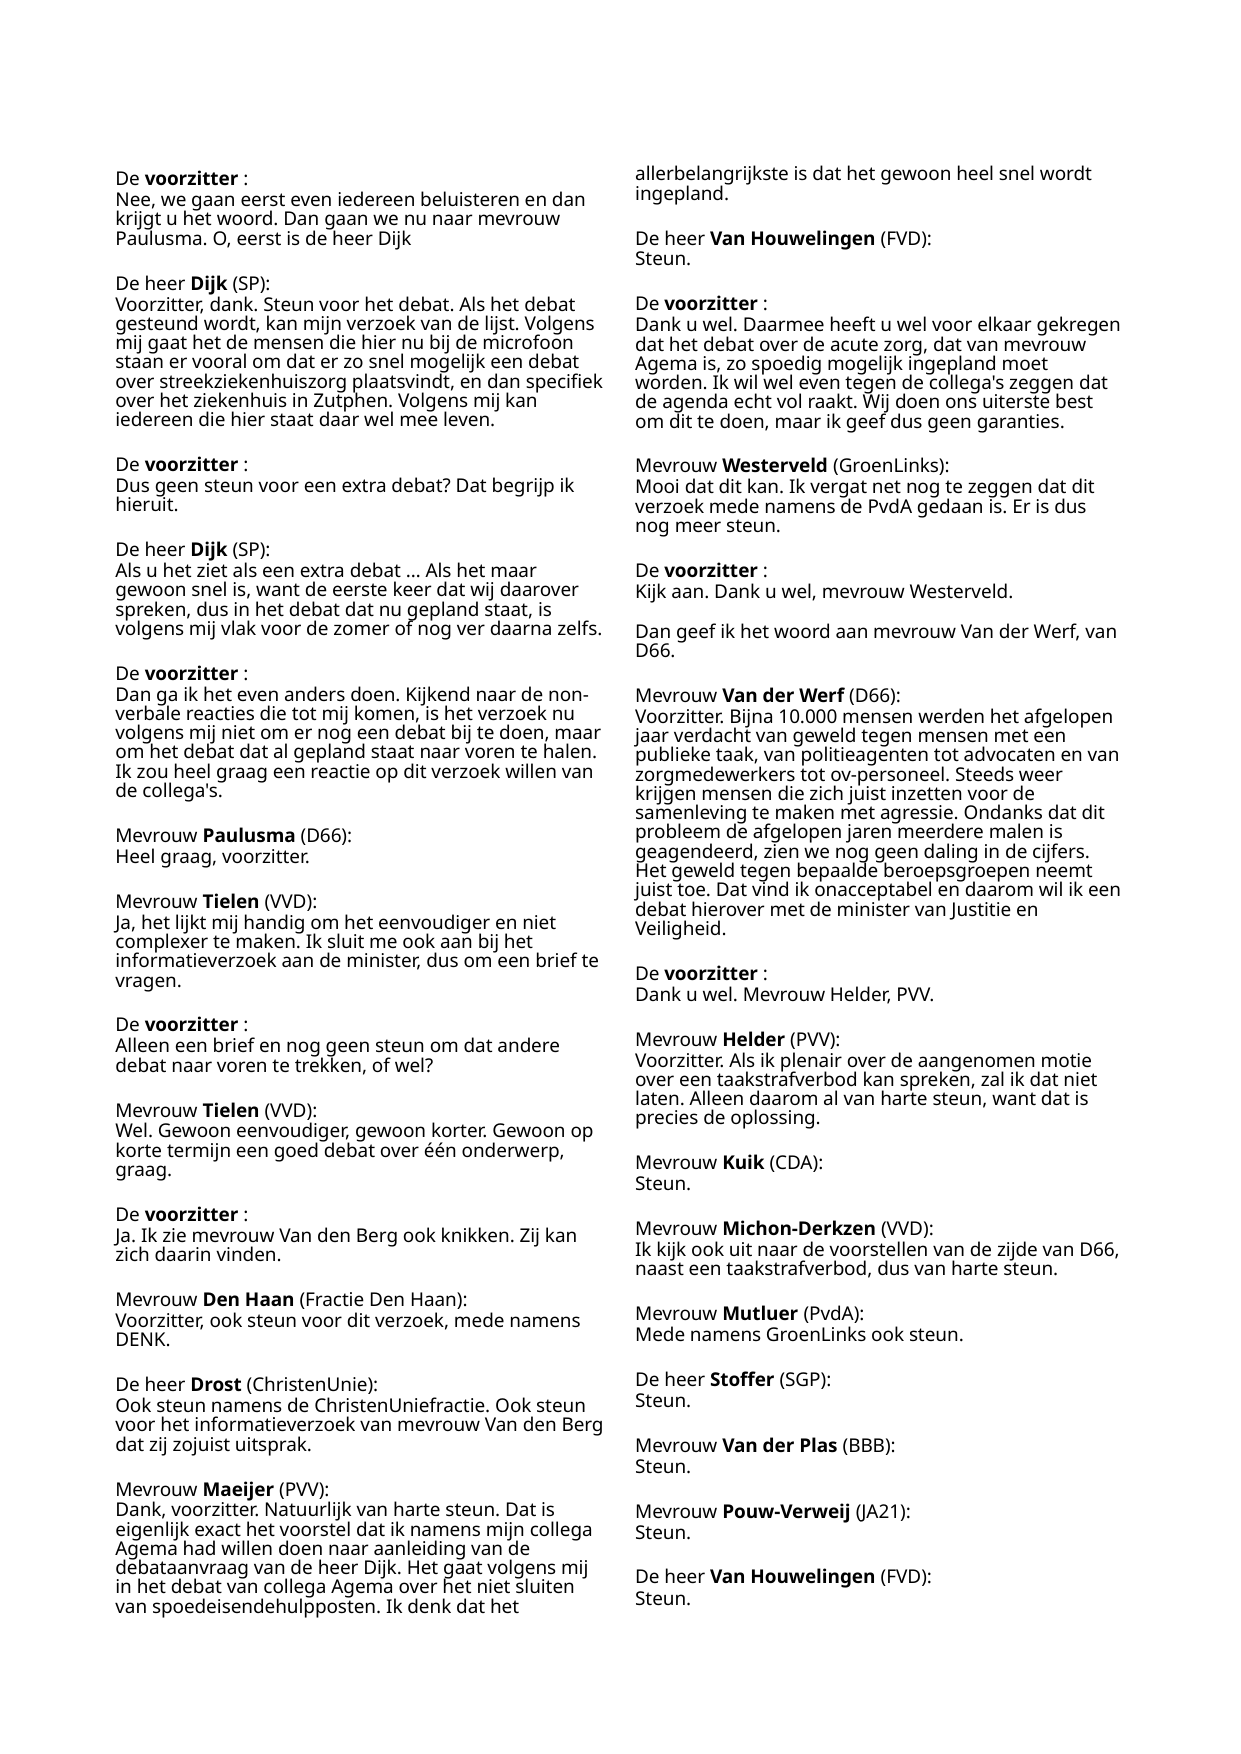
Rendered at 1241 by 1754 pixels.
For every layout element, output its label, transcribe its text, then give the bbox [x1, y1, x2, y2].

text Alleen een brief en nog geen steun om dat andere debat naar voren te trekken, of wel? [115, 1037, 605, 1076]
text Voorzitter. Als ik plenair over de aangenomen motie over een taakstrafverbod kan spreken, zal ik dat niet laten. Alleen daarom al van harte steun, want dat is precies de oplossing. [635, 1052, 1125, 1129]
text Dank, voorzitter. Natuurlijk van harte steun. Dat is eigenlijk exact het voorstel dat ik namens mijn collega Agema had willen doen naar aanleiding van de debataanvraag van de heer Dijk. Het gaat volgens mij in het debat van collega Agema over het niet sluiten van spoedeisendehulpposten. Ik denk dat het [115, 1501, 605, 1617]
text De heer Dijk (SP): [115, 270, 605, 296]
text Dank u wel. Mevrouw Helder, PVV. [635, 986, 1125, 1005]
text Als u het ziet als een extra debat … Als het maar gewoon snel is, want de eerste keer dat wij daarover spreken, dus in het debat dat nu gepland staat, is volgens mij vlak voor de zomer of nog ver daarna zelfs. [115, 562, 605, 639]
text Wel. Gewoon eenvoudiger, gewoon korter. Gewoon op korte termijn een goed debat over één onderwerp, graag. [115, 1122, 605, 1180]
text De heer Van Houwelingen (FVD): [635, 225, 1125, 250]
text Mevrouw Pouw-Verweij (JA21): [635, 1498, 1125, 1524]
text Mevrouw Westerveld (GroenLinks): [635, 453, 1125, 478]
text Kijk aan. Dank u wel, mevrouw Westerveld. [635, 583, 1125, 602]
text De heer Van Houwelingen (FVD): [635, 1564, 1125, 1589]
text Steun. [635, 1458, 1125, 1477]
text De voorzitter : [635, 557, 1125, 583]
text Mevrouw Den Haan (Fractie Den Haan): [115, 1286, 605, 1312]
text Nee, we gaan eerst even iedereen beluisteren en dan krijgt u het woord. Dan gaan we nu naar mevrouw Paulusma. O, eerst is de heer Dijk [115, 191, 605, 249]
text Mevrouw Kuik (CDA): [635, 1149, 1125, 1175]
text De voorzitter : [115, 451, 605, 477]
text allerbelangrijkste is dat het gewoon heel snel wordt ingepland. [635, 165, 1125, 204]
text Mooi dat dit kan. Ik vergat net nog te zeggen dat dit verzoek mede namens de PvdA gedaan is. Er is dus nog meer steun. [635, 478, 1125, 536]
text Voorzitter, dank. Steun voor het debat. Als het debat gesteund wordt, kan mijn verzoek van de lijst. Volgens mij gaat het de mensen die hier nu bij de microfoon staan er vooral om dat er zo snel mogelijk een debat over streekziekenhuiszorg plaatsvindt, en dan specifiek over het ziekenhuis in Zutphen. Volgens mij kan iedereen die hier staat daar wel mee leven. [115, 296, 605, 430]
text Mevrouw Tielen (VVD): [115, 1097, 605, 1122]
text De voorzitter : [115, 1201, 605, 1227]
text Mevrouw Paulusma (D66): [115, 822, 605, 848]
text Mevrouw Van der Plas (BBB): [635, 1432, 1125, 1458]
text De voorzitter : [635, 291, 1125, 316]
text Mevrouw Mutluer (PvdA): [635, 1300, 1125, 1326]
text De voorzitter : [635, 960, 1125, 986]
text Dank u wel. Daarmee heeft u wel voor elkaar gekregen dat het debat over de acute zorg, dat van mevrouw Agema is, zo spoedig mogelijk ingepland moet worden. Ik wil wel even tegen de collega's zeggen dat de agenda echt vol raakt. Wij doen ons uiterste best om dit te doen, maar ik geef dus geen garanties. [635, 316, 1125, 432]
text Mevrouw Maeijer (PVV): [115, 1476, 605, 1501]
text Dan ga ik het even anders doen. Kijkend naar de non-verbale reacties die tot mij komen, is het verzoek nu volgens mij niet om er nog een debat bij te doen, maar om het debat dat al gepland staat naar voren te halen. Ik zou heel graag een reactie op dit verzoek willen van de collega's. [115, 686, 605, 801]
text Heel graag, voorzitter. [115, 848, 605, 867]
text Ook steun namens de ChristenUniefractie. Ook steun voor het informatieverzoek van mevrouw Van den Berg dat zij zojuist uitsprak. [115, 1397, 605, 1455]
text Steun. [635, 1392, 1125, 1411]
text Voorzitter, ook steun voor dit verzoek, mede namens DENK. [115, 1312, 605, 1351]
text De heer Stoffer (SGP): [635, 1366, 1125, 1392]
text Mevrouw Michon-Derkzen (VVD): [635, 1215, 1125, 1241]
text Mede namens GroenLinks ook steun. [635, 1326, 1125, 1345]
text De heer Drost (ChristenUnie): [115, 1371, 605, 1397]
text Steun. [635, 250, 1125, 270]
text Steun. [635, 1524, 1125, 1543]
text Steun. [635, 1175, 1125, 1194]
text De voorzitter : [115, 660, 605, 686]
text De heer Dijk (SP): [115, 536, 605, 562]
text Dan geef ik het woord aan mevrouw Van der Werf, van D66. [635, 623, 1125, 661]
text Ja, het lijkt mij handig om het eenvoudiger en niet complexer te maken. Ik sluit me ook aan bij het informatieverzoek aan de minister, dus om een brief te vragen. [115, 914, 605, 991]
text Mevrouw Helder (PVV): [635, 1026, 1125, 1052]
text De voorzitter : [115, 165, 605, 191]
text Steun. [635, 1589, 1125, 1609]
text Ik kijk ook uit naar de voorstellen van de zijde van D66, naast een taakstrafverbod, dus van harte steun. [635, 1241, 1125, 1279]
text Mevrouw Tielen (VVD): [115, 888, 605, 914]
text Voorzitter. Bijna 10.000 mensen werden het afgelopen jaar verdacht van geweld tegen mensen met een publieke taak, van politieagenten tot advocaten en van zorgmedewerkers tot ov-personeel. Steeds weer krijgen mensen die zich juist inzetten voor de samenleving te maken met agressie. Ondanks dat dit probleem de afgelopen jaren meerdere malen is geagendeerd, zien we nog geen daling in de cijfers. Het geweld tegen bepaalde beroepsgroepen neemt juist toe. Dat vind ik onacceptabel en daarom wil ik een debat hierover met de minister van Justitie en Veiligheid. [635, 708, 1125, 939]
text Ja. Ik zie mevrouw Van den Berg ook knikken. Zij kan zich daarin vinden. [115, 1227, 605, 1265]
text De voorzitter : [115, 1012, 605, 1037]
text Dus geen steun voor een extra debat? Dat begrijp ik hieruit. [115, 477, 605, 516]
text Mevrouw Van der Werf (D66): [635, 682, 1125, 708]
